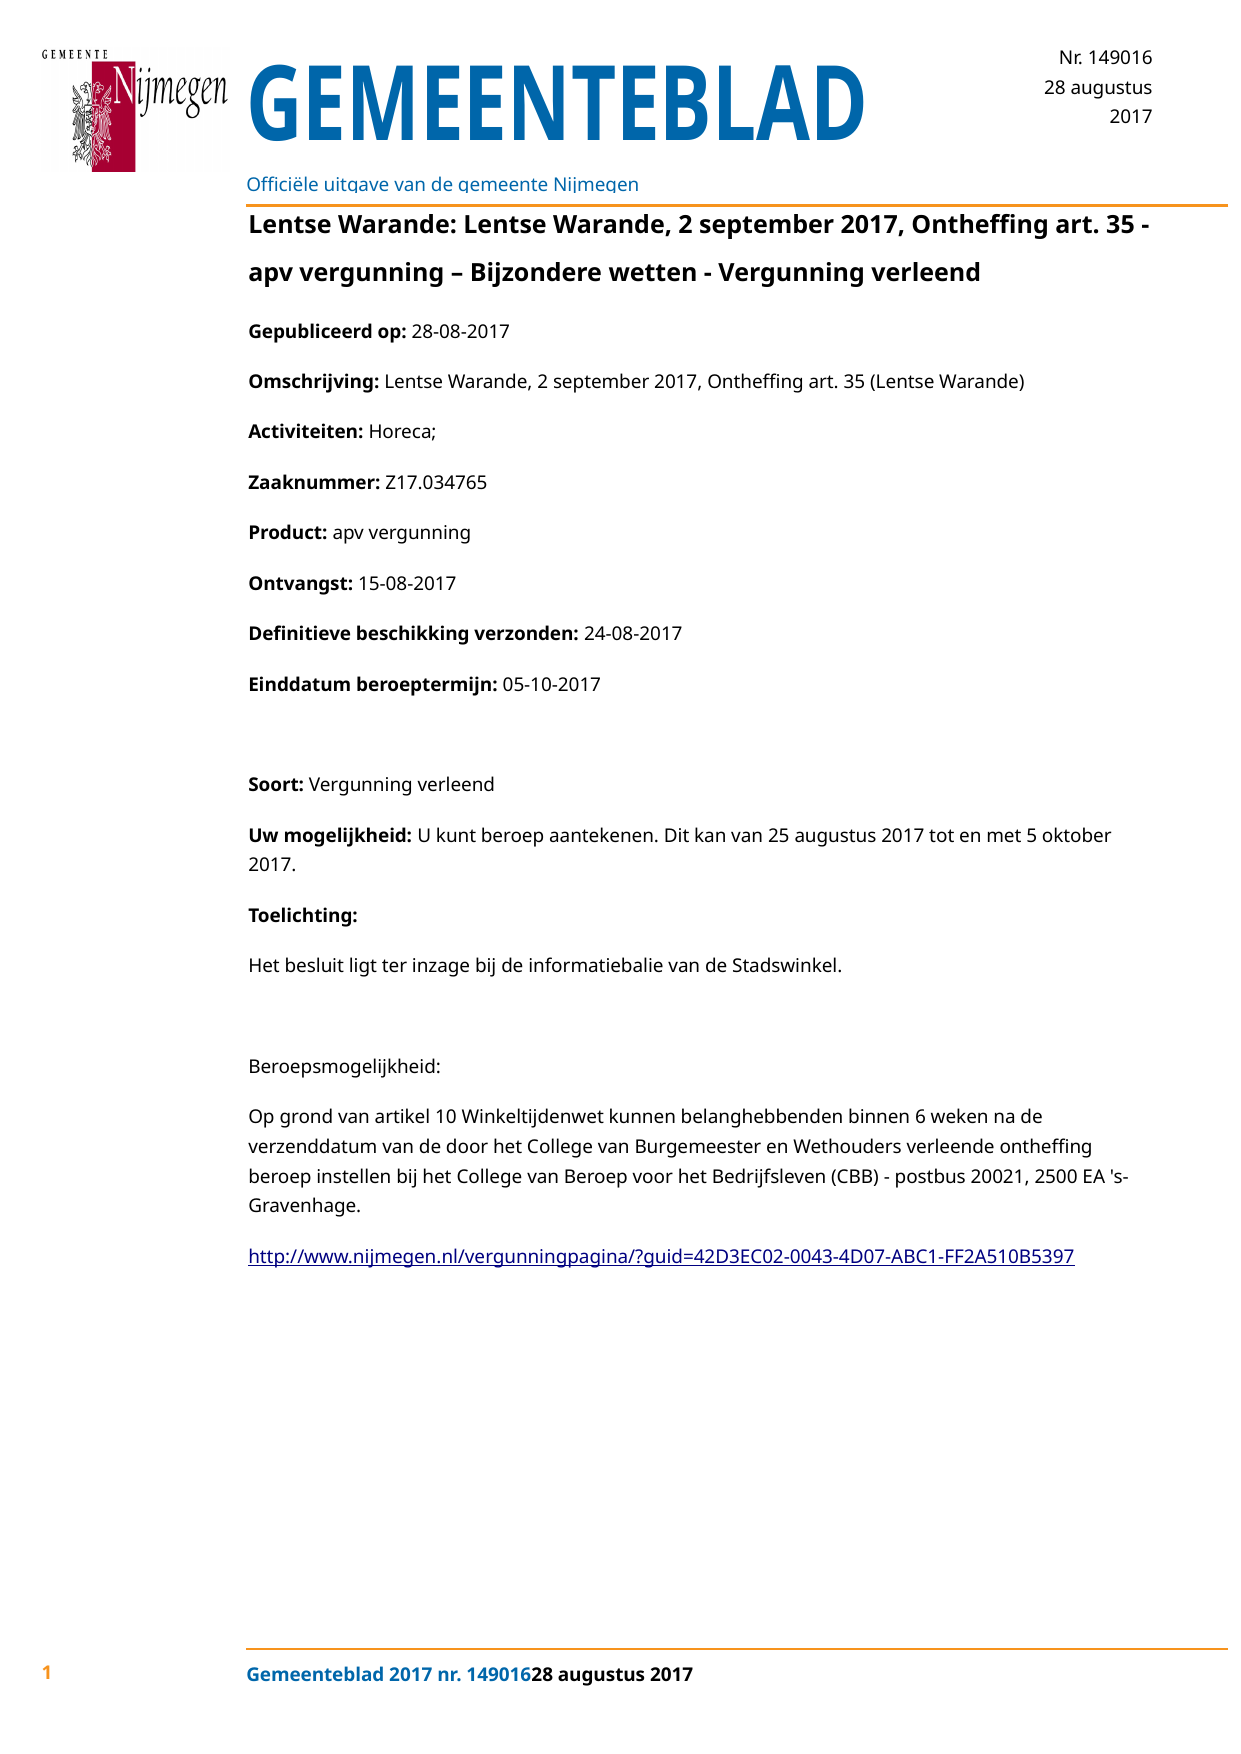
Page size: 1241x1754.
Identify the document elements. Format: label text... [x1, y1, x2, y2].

text Product: apv vergunning [248, 519, 1152, 545]
text Einddatum beroeptermijn: 05-10-2017 [248, 671, 1152, 697]
text Activiteiten: Horeca; [248, 419, 1152, 444]
text Zaaknummer: Z17.034765 [248, 469, 1152, 495]
text Ontvangst: 15-08-2017 [248, 570, 1152, 596]
text Het besluit ligt ter inzage bij de informatiebalie van de Stadswinkel. [248, 952, 1152, 978]
text Gepubliceerd op: 28-08-2017 [248, 318, 1152, 344]
text Beroepsmogelijkheid: [248, 1053, 1152, 1079]
picture [41, 47, 231, 172]
text Toelichting: [248, 902, 1152, 928]
text http://www.nijmegen.nl/vergunningpagina/?guid=42D3EC02-0043-4D07-ABC1-FF2A510B5397 [248, 1243, 1152, 1269]
text Definitieve beschikking verzonden: 24-08-2017 [248, 620, 1152, 646]
text Omschrijving: Lentse Warande, 2 september 2017, Ontheffing art. 35 (Lentse Warande) [248, 368, 1152, 394]
text Lentse Warande: Lentse Warande, 2 september 2017, Ontheffing art. 35 - apv vergunning – Bijzondere wetten - Vergunning verleend [248, 207, 1152, 288]
text Uw mogelijkheid: U kunt beroep aantekenen. Dit kan van 25 augustus 2017 tot en met 5 oktober 2017. [248, 822, 1152, 877]
text Soort: Vergunning verleend [248, 772, 1152, 797]
text Op grond van artikel 10 Winkeltijdenwet kunnen belanghebbenden binnen 6 weken na de verzenddatum van de door het College van Burgemeester en Wethouders verleende ontheffing beroep instellen bij het College van Beroep voor het Bedrijfsleven (CBB) - postbus 20021, 2500 EA 's-Gravenhage. [248, 1104, 1152, 1218]
